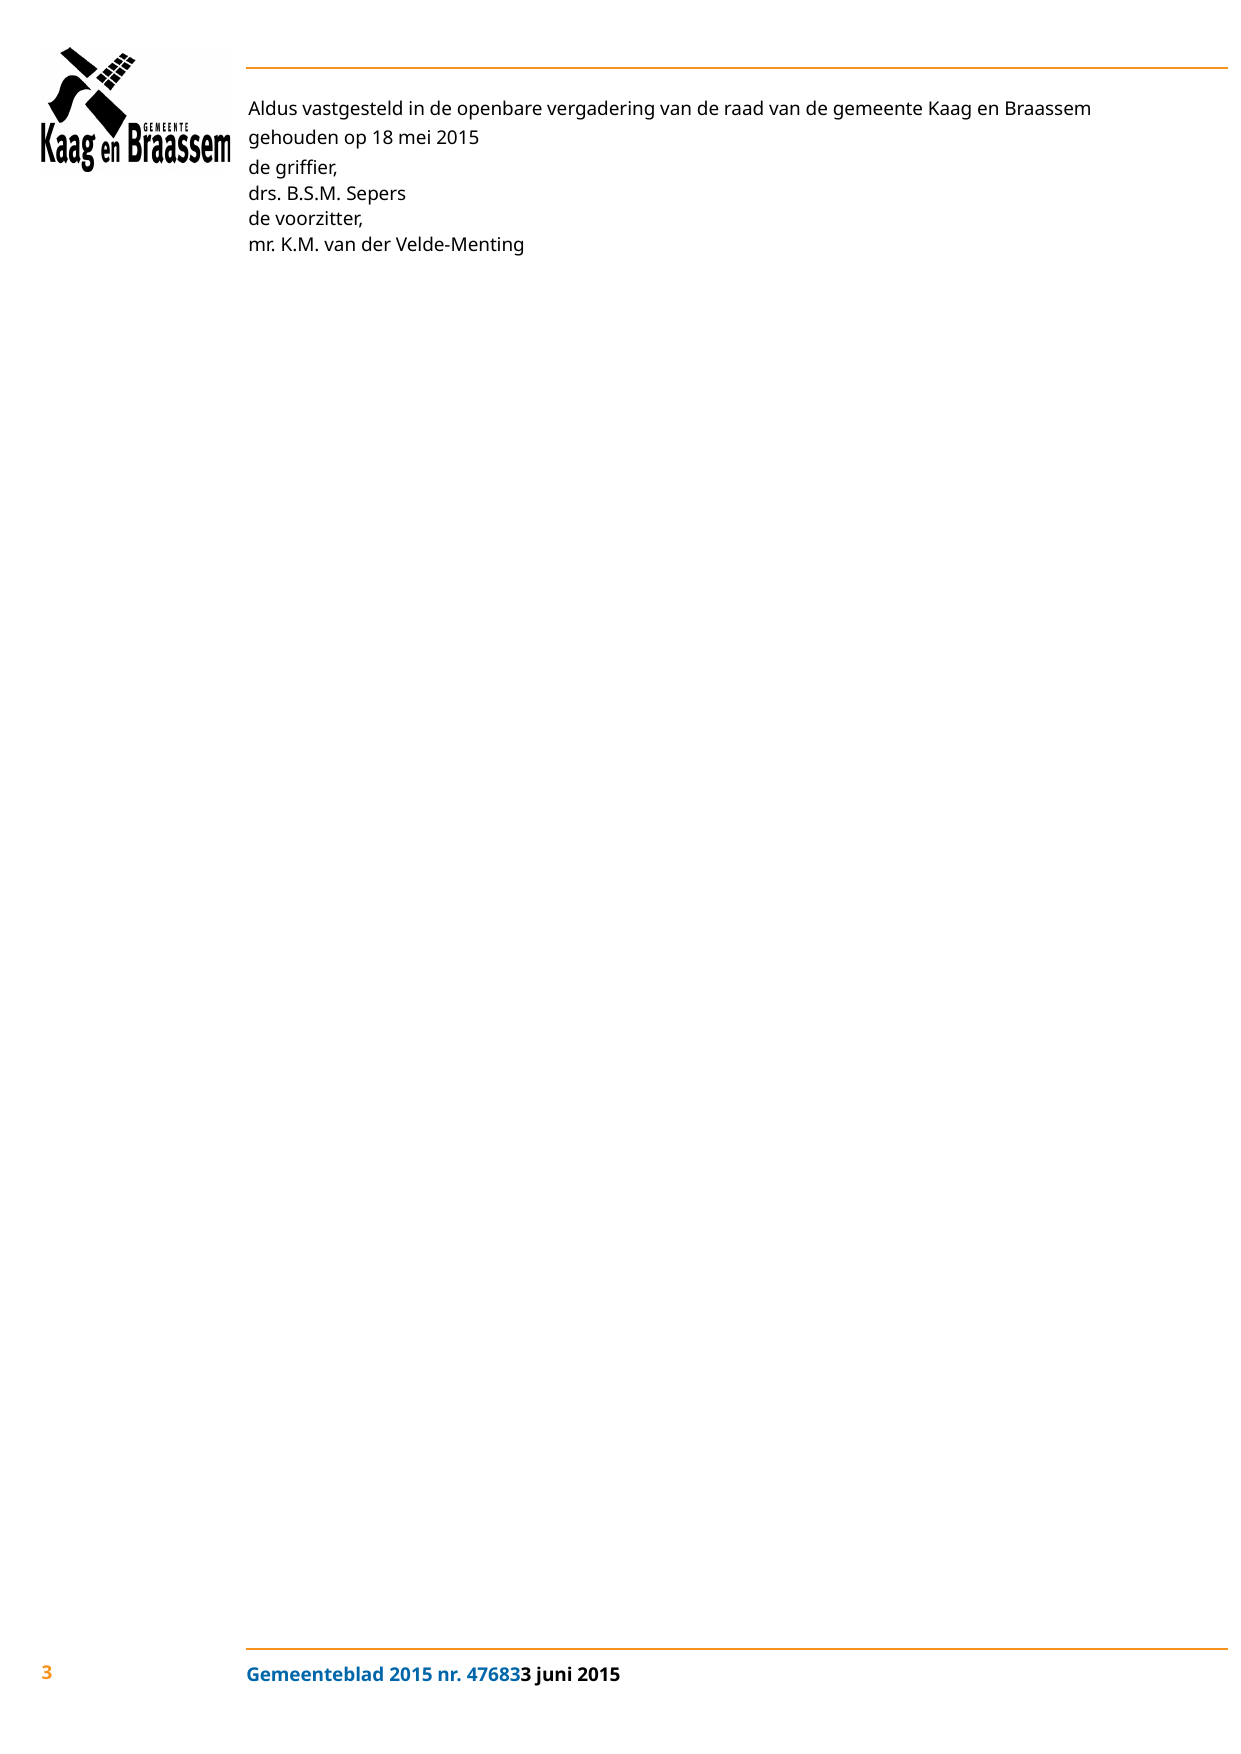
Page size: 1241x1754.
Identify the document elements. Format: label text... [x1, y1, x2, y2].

text drs. B.S.M. Sepers [248, 180, 1152, 205]
text de griffier, [248, 154, 1152, 180]
picture [41, 47, 231, 172]
text de voorzitter, [248, 205, 1152, 231]
text mr. K.M. van der Velde-Menting [248, 231, 1152, 257]
text Aldus vastgesteld in de openbare vergadering van de raad van de gemeente Kaag en Braassem gehouden op 18 mei 2015 [248, 95, 1152, 150]
